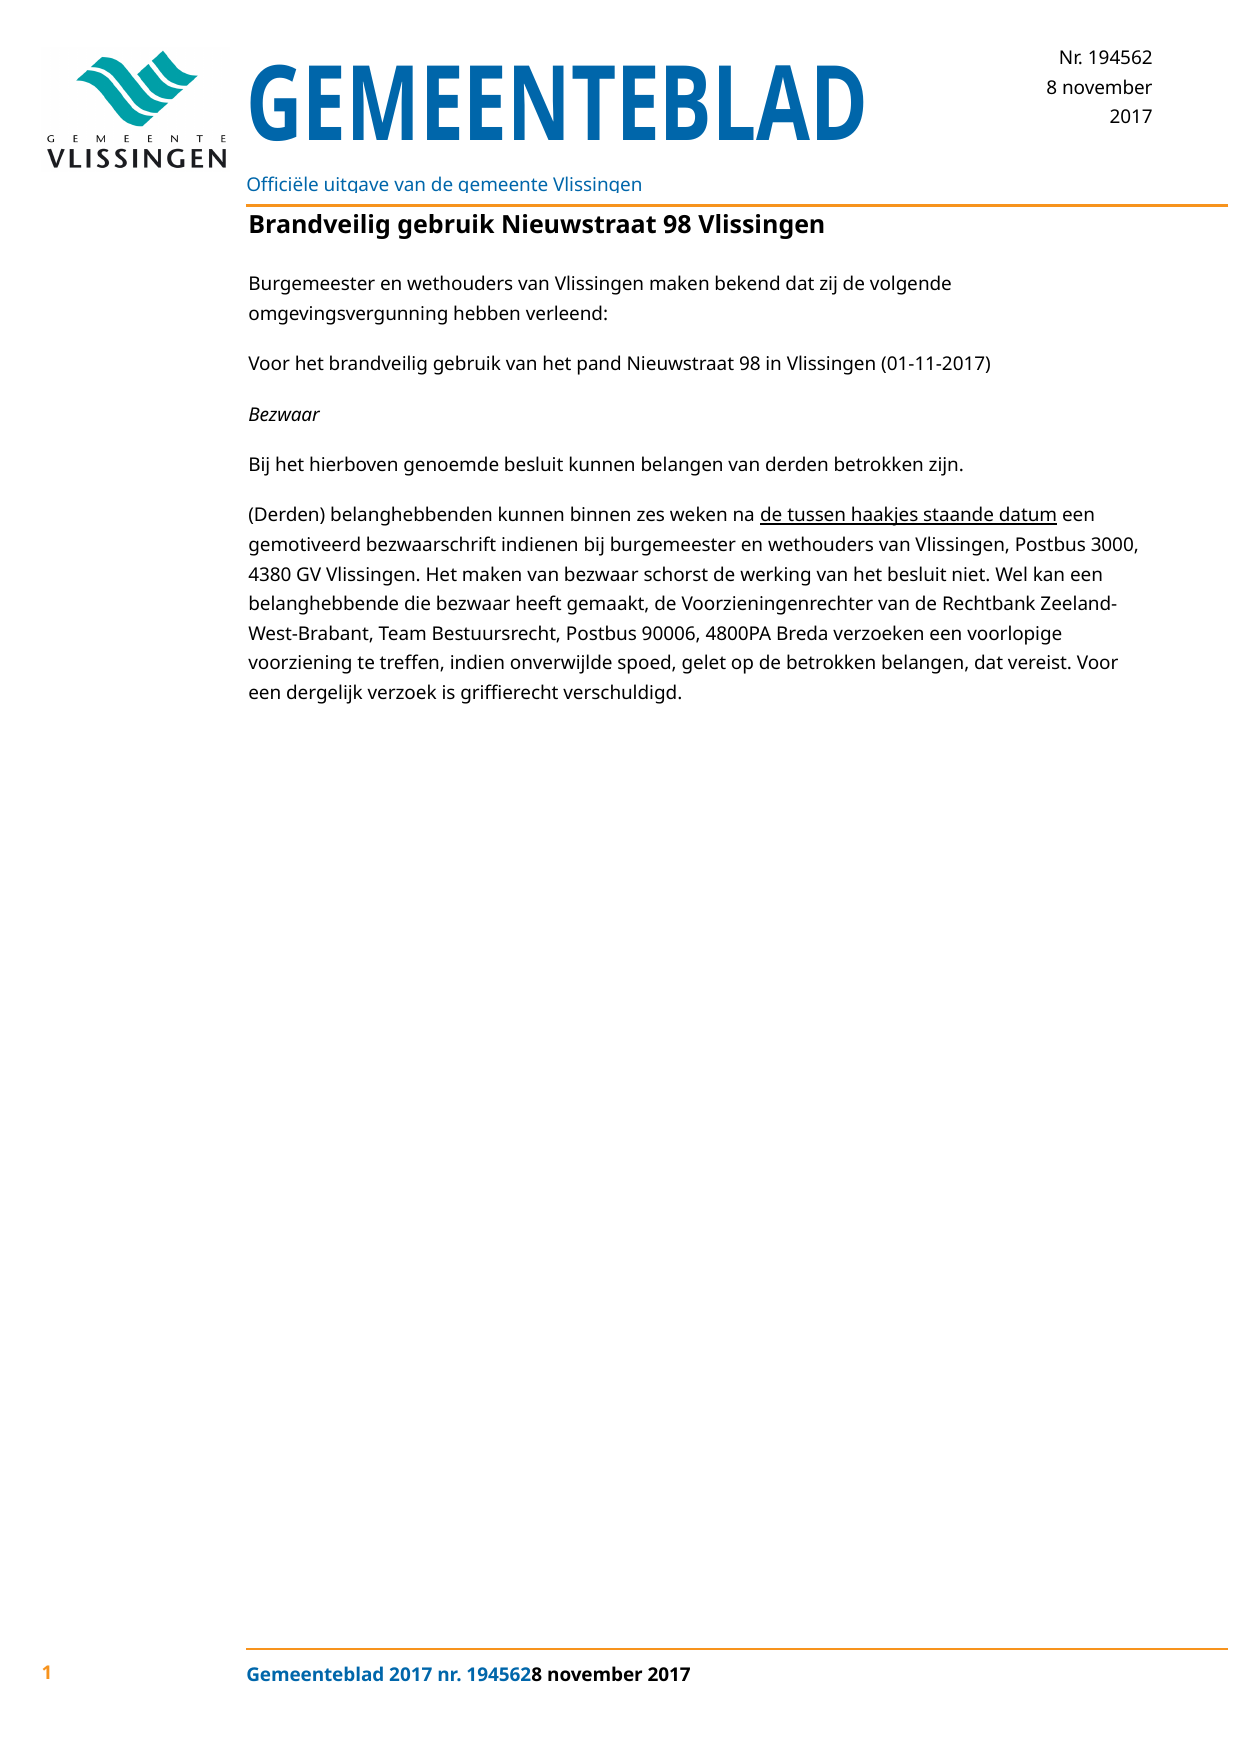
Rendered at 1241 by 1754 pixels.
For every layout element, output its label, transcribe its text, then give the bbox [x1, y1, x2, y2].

text Voor het brandveilig gebruik van het pand Nieuwstraat 98 in Vlissingen (01-11-2017) [248, 350, 1152, 376]
text Bezwaar [248, 401, 1152, 426]
text Brandveilig gebruik Nieuwstraat 98 Vlissingen [248, 207, 1152, 241]
text Burgemeester en wethouders van Vlissingen maken bekend dat zij de volgende omgevingsvergunning hebben verleend: [248, 270, 1152, 326]
picture [41, 47, 231, 172]
text (Derden) belanghebbenden kunnen binnen zes weken na de tussen haakjes staande datum een gemotiveerd bezwaarschrift indienen bij burgemeester en wethouders van Vlissingen, Postbus 3000, 4380 GV Vlissingen. Het maken van bezwaar schorst de werking van het besluit niet. Wel kan een belanghebbende die bezwaar heeft gemaakt, de Voorzieningenrechter van de Rechtbank Zeeland-West-Brabant, Team Bestuursrecht, Postbus 90006, 4800PA Breda verzoeken een voorlopige voorziening te treffen, indien onverwijlde spoed, gelet op de betrokken belangen, dat vereist. Voor een dergelijk verzoek is griffierecht verschuldigd. [248, 502, 1152, 705]
text Bij het hierboven genoemde besluit kunnen belangen van derden betrokken zijn. [248, 451, 1152, 477]
